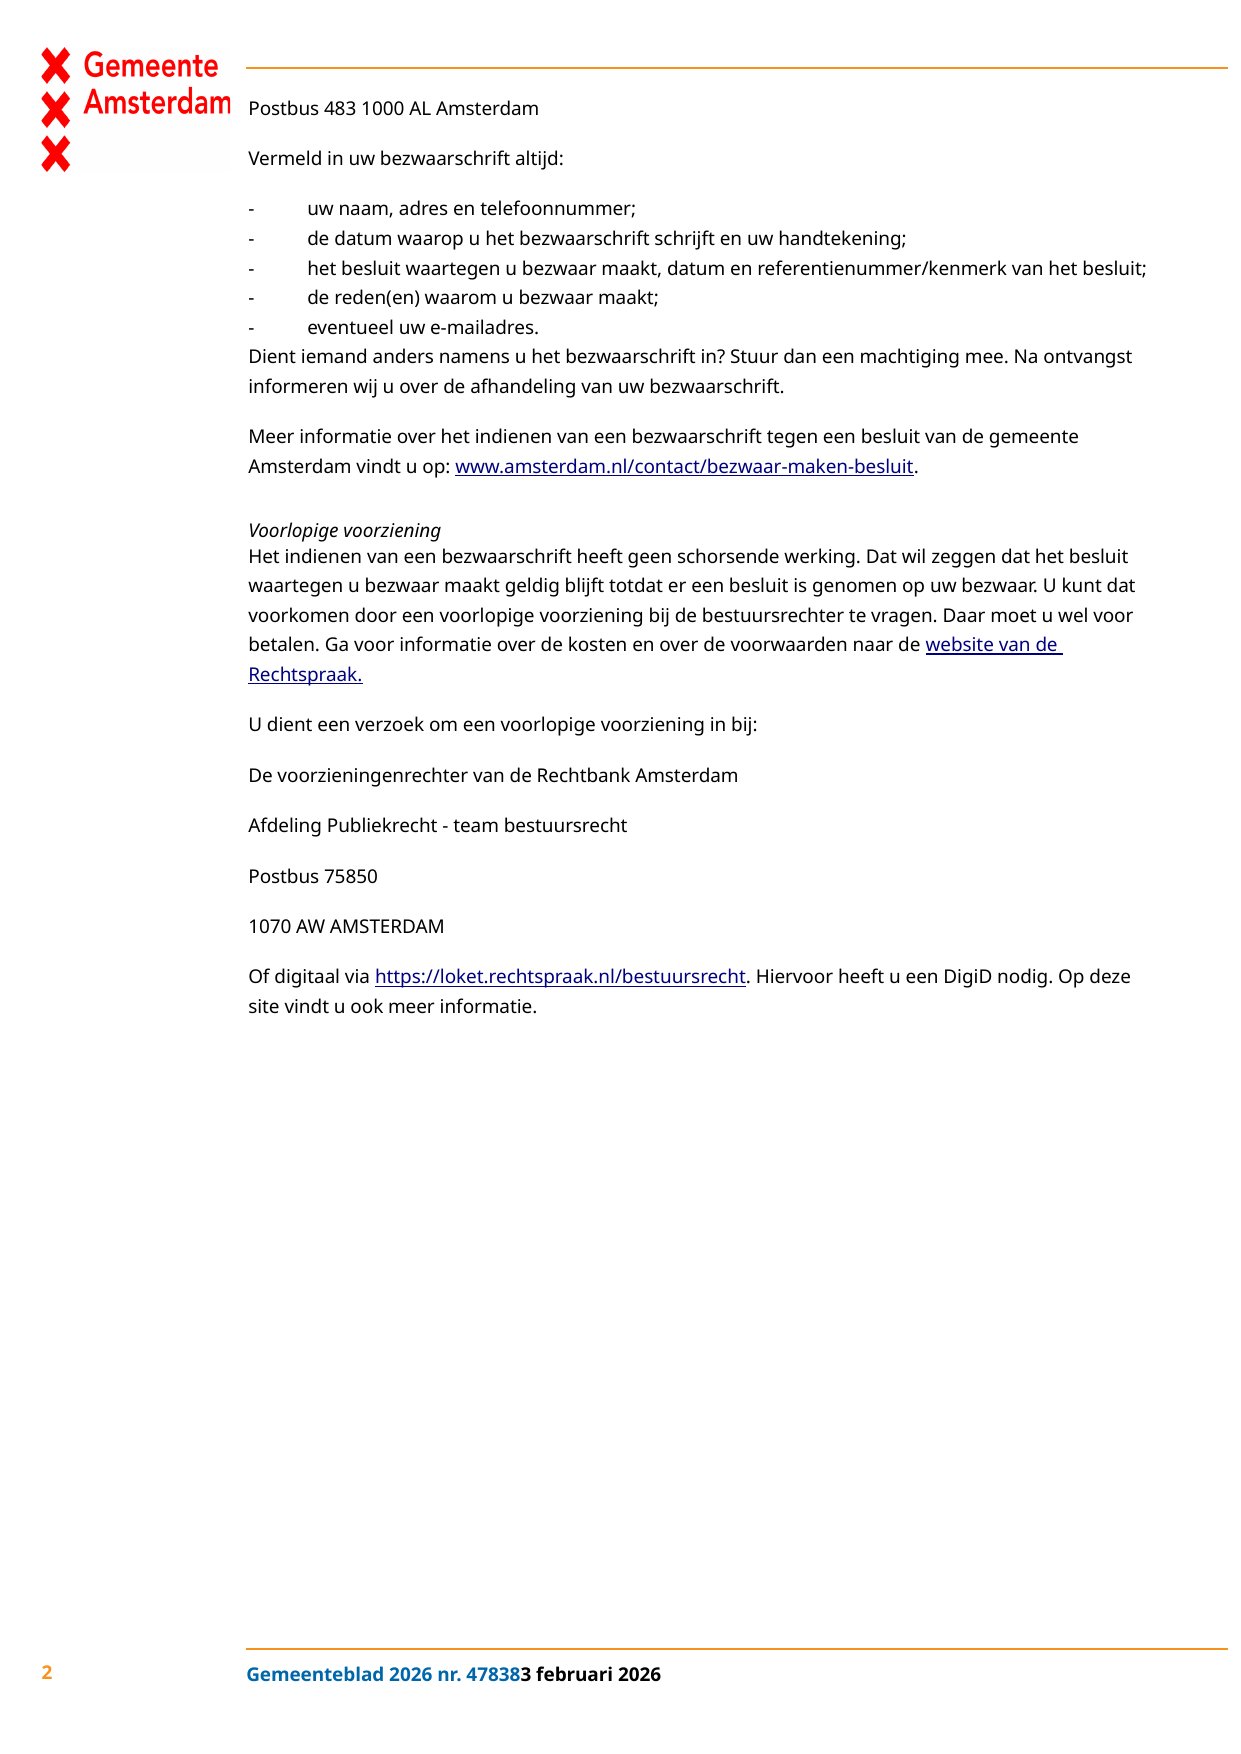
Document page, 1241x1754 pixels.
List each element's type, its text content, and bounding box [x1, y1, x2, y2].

text Voorlopige voorziening [248, 517, 1152, 543]
list de reden(en) waarom u bezwaar maakt; [248, 284, 1152, 310]
text Postbus 483 1000 AL Amsterdam [248, 95, 1152, 121]
text 1070 AW AMSTERDAM [248, 913, 1152, 939]
text Afdeling Publiekrecht - team bestuursrecht [248, 812, 1152, 838]
text Vermeld in uw bezwaarschrift altijd: [248, 145, 1152, 171]
list eventueel uw e-mailadres. [248, 314, 1152, 340]
text Postbus 75850 [248, 863, 1152, 888]
text Meer informatie over het indienen van een bezwaarschrift tegen een besluit van de gemeente Amsterdam vindt u op: www.amsterdam.nl/contact/bezwaar-maken-besluit. [248, 423, 1152, 479]
text Of digitaal via https://loket.rechtspraak.nl/bestuursrecht. Hiervoor heeft u een DigiD nodig. Op deze site vindt u ook meer informatie. [248, 964, 1152, 1019]
text Het indienen van een bezwaarschrift heeft geen schorsende werking. Dat wil zeggen dat het besluit waartegen u bezwaar maakt geldig blijft totdat er een besluit is genomen op uw bezwaar. U kunt dat voorkomen door een voorlopige voorziening bij de bestuursrechter te vragen. Daar moet u wel voor betalen. Ga voor informatie over de kosten en over de voorwaarden naar de website van de Rechtspraak. [248, 543, 1152, 687]
list uw naam, adres en telefoonnummer; [248, 196, 1152, 221]
text De voorzieningenrechter van de Rechtbank Amsterdam [248, 762, 1152, 788]
list het besluit waartegen u bezwaar maakt, datum en referentienummer/kenmerk van het besluit; [248, 255, 1152, 281]
text U dient een verzoek om een voorlopige voorziening in bij: [248, 712, 1152, 737]
list de datum waarop u het bezwaarschrift schrijft en uw handtekening; [248, 225, 1152, 251]
text Dient iemand anders namens u het bezwaarschrift in? Stuur dan een machtiging mee. Na ontvangst informeren wij u over de afhandeling van uw bezwaarschrift. [248, 343, 1152, 399]
picture [41, 47, 231, 172]
